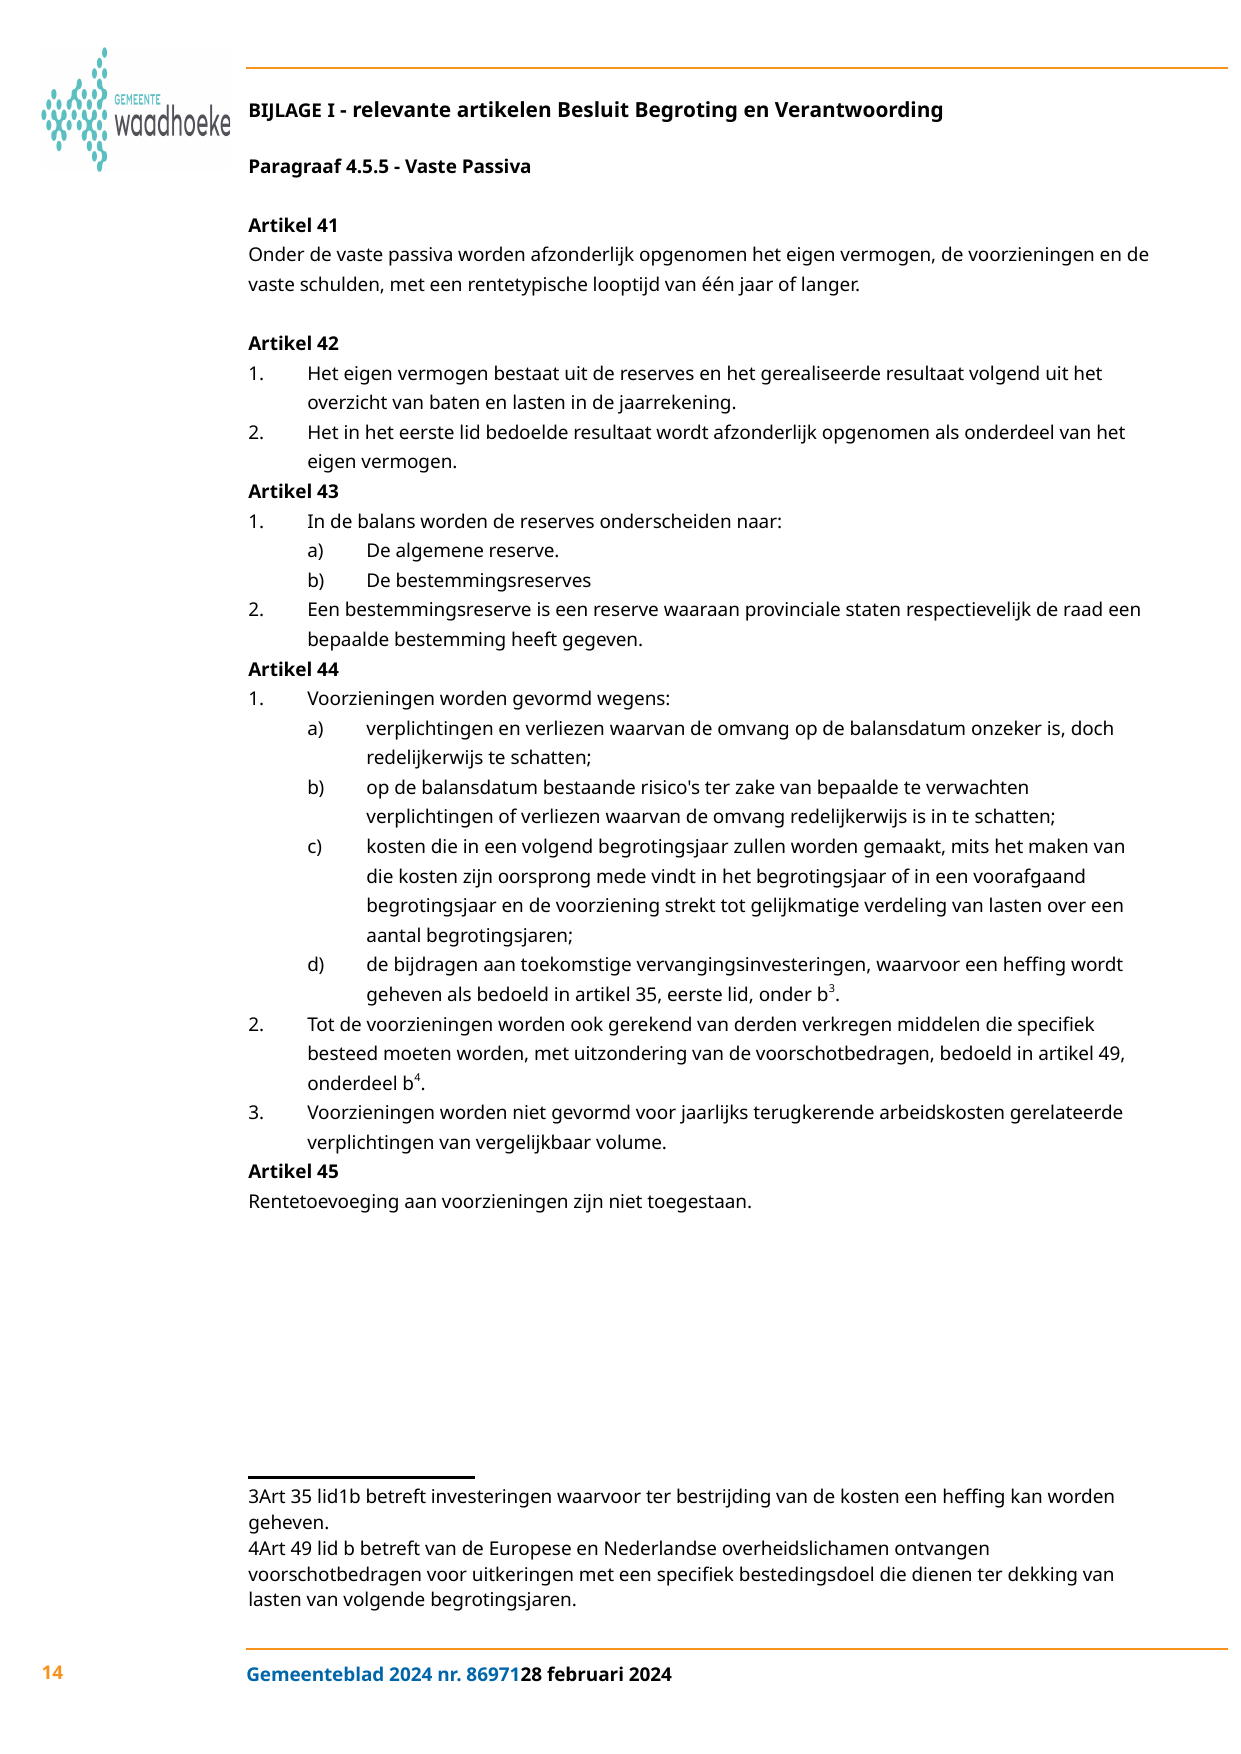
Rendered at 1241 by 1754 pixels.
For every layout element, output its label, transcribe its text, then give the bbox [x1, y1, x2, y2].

text Artikel 42 [248, 330, 1152, 356]
list In de balans worden de reserves onderscheiden naar: [248, 508, 1152, 534]
list Het eigen vermogen bestaat uit de reserves en het gerealiseerde resultaat volgend uit het overzicht van baten en lasten in de jaarrekening. [248, 360, 1152, 415]
list De algemene reserve. [307, 537, 1152, 563]
list kosten die in een volgend begrotingsjaar zullen worden gemaakt, mits het maken van die kosten zijn oorsprong mede vindt in het begrotingsjaar of in een voorafgaand begrotingsjaar en de voorziening strekt tot gelijkmatige verdeling van lasten over een aantal begrotingsjaren; [307, 833, 1152, 948]
list Tot de voorzieningen worden ook gerekend van derden verkregen middelen die specifiek besteed moeten worden, met uitzondering van de voorschotbedragen, bedoeld in artikel 49, onderdeel b. [248, 1011, 1152, 1096]
text Artikel 45 [248, 1159, 1152, 1184]
text BIJLAGE I - relevante artikelen Besluit Begroting en Verantwoording [248, 95, 1152, 123]
list Voorzieningen worden gevormd wegens: [248, 685, 1152, 711]
text Artikel 44 [248, 656, 1152, 682]
list De bestemmingsreserves [307, 567, 1152, 593]
list verplichtingen en verliezen waarvan de omvang op de balansdatum onzeker is, doch redelijkerwijs te schatten; [307, 715, 1152, 770]
picture [41, 47, 231, 172]
list de bijdragen aan toekomstige vervangingsinvesteringen, waarvoor een heffing wordt geheven als bedoeld in artikel 35, eerste lid, onder b. [307, 952, 1152, 1007]
list Art 49 lid b betreft van de Europese en Nederlandse overheidslichamen ontvangen voorschotbedragen voor uitkeringen met een specifiek bestedingsdoel die dienen ter dekking van lasten van volgende begrotingsjaren. [248, 1535, 1152, 1612]
list Een bestemmingsreserve is een reserve waaraan provinciale staten respectievelijk de raad een bepaalde bestemming heeft gegeven. [248, 597, 1152, 652]
list op de balansdatum bestaande risico's ter zake van bepaalde te verwachten verplichtingen of verliezen waarvan de omvang redelijkerwijs is in te schatten; [307, 774, 1152, 829]
text Paragraaf 4.5.5 - Vaste Passiva [248, 153, 1152, 179]
text Artikel 41 [248, 212, 1152, 238]
list Het in het eerste lid bedoelde resultaat wordt afzonderlijk opgenomen als onderdeel van het eigen vermogen. [248, 419, 1152, 474]
text Artikel 43 [248, 478, 1152, 504]
list Art 35 lid1b betreft investeringen waarvoor ter bestrijding van de kosten een heffing kan worden geheven. [248, 1483, 1152, 1535]
text Onder de vaste passiva worden afzonderlijk opgenomen het eigen vermogen, de voorzieningen en de vaste schulden, met een rentetypische looptijd van één jaar of langer. [248, 242, 1152, 297]
list Voorzieningen worden niet gevormd voor jaarlijks terugkerende arbeidskosten gerelateerde verplichtingen van vergelijkbaar volume. [248, 1099, 1152, 1155]
text Rentetoevoeging aan voorzieningen zijn niet toegestaan. [248, 1188, 1152, 1214]
